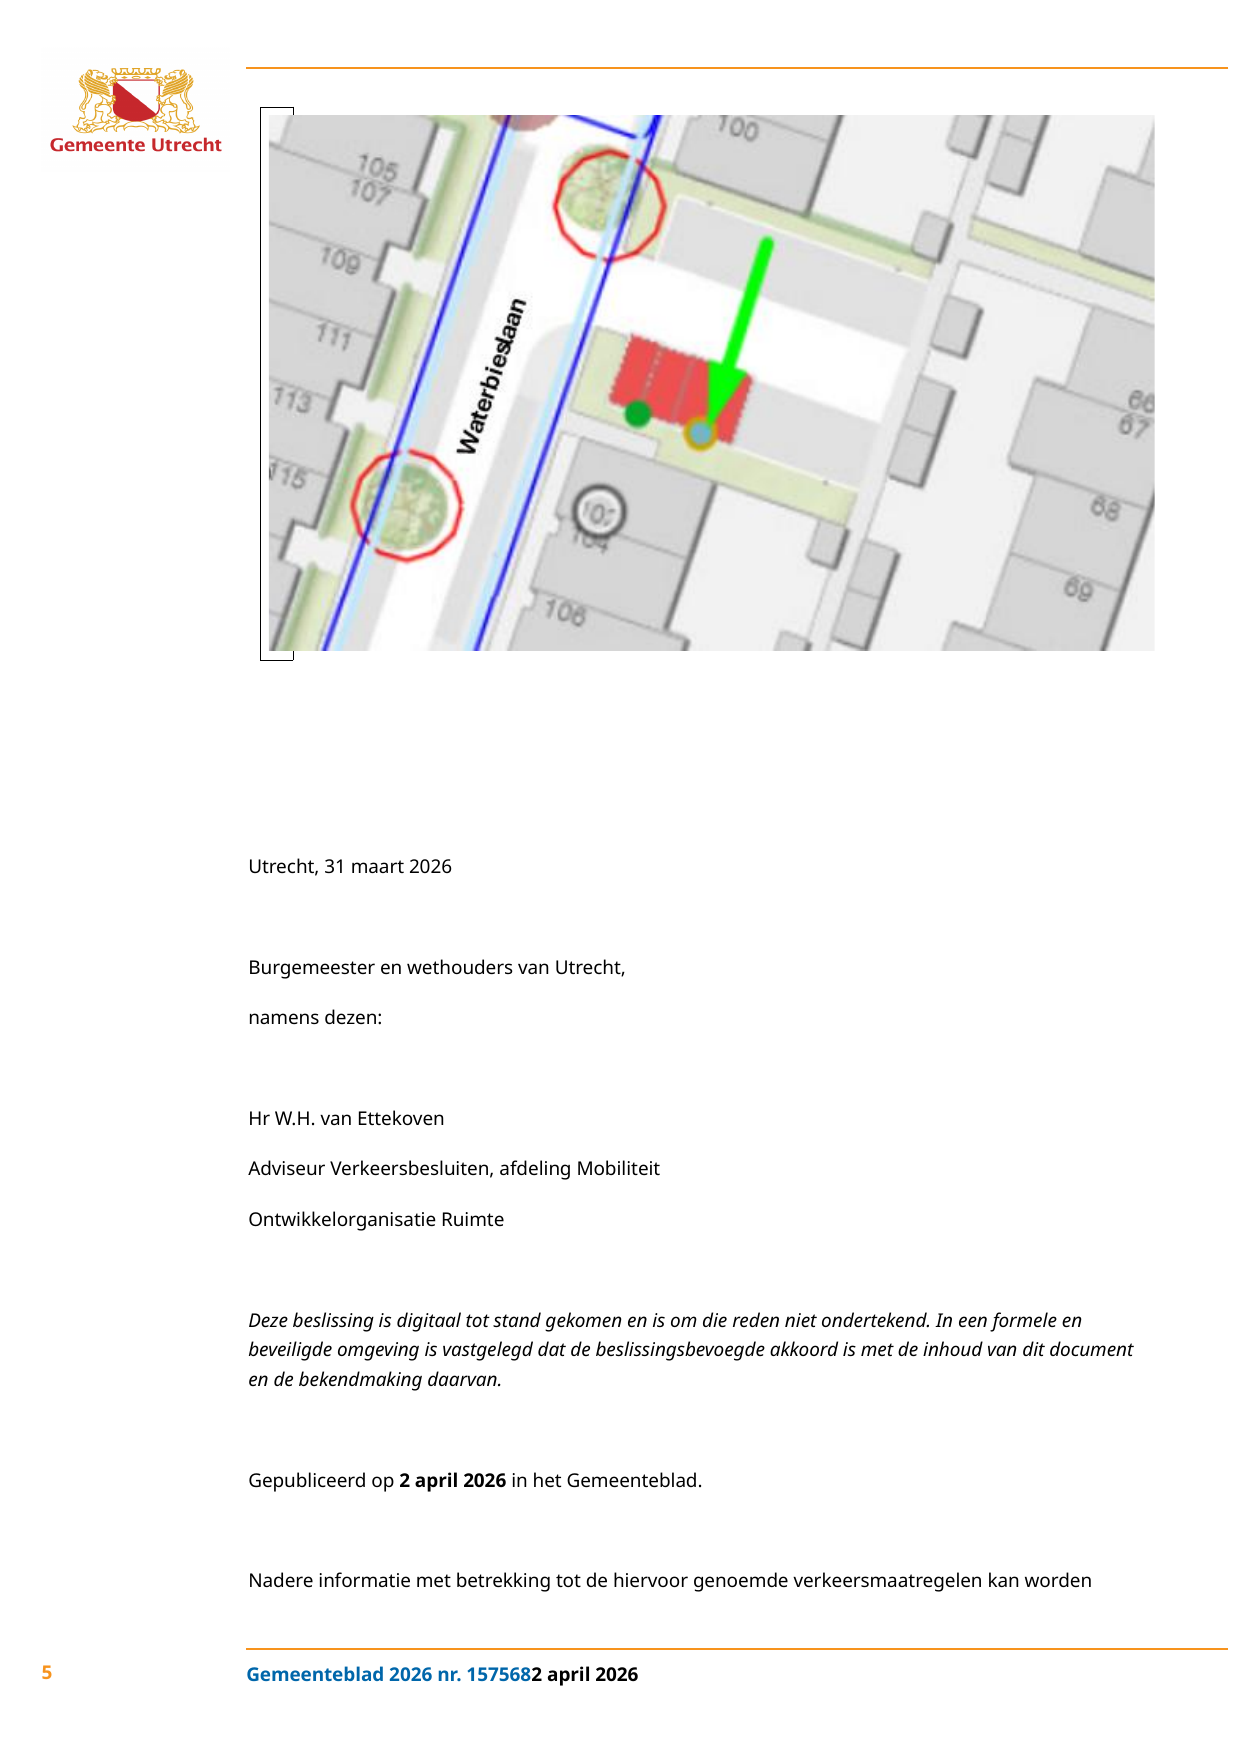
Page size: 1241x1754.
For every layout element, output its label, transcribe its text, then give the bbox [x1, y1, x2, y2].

picture [41, 47, 231, 172]
text Hr W.H. van Ettekoven [248, 1105, 1152, 1131]
picture [268, 115, 1155, 651]
text Gepubliceerd op 2 april 2026 in het Gemeenteblad. [248, 1467, 1152, 1492]
text Burgemeester en wethouders van Utrecht, [248, 954, 1152, 979]
text Ontwikkelorganisatie Ruimte [248, 1206, 1152, 1232]
text Nadere informatie met betrekking tot de hiervoor genoemde verkeersmaatregelen kan worden [248, 1568, 1152, 1593]
text Adviseur Verkeersbesluiten, afdeling Mobiliteit [248, 1156, 1152, 1181]
text Utrecht, 31 maart 2026 [248, 853, 1152, 879]
text namens dezen: [248, 1004, 1152, 1030]
text Deze beslissing is digitaal tot stand gekomen en is om die reden niet ondertekend. In een formele en beveiligde omgeving is vastgelegd dat de beslissingsbevoegde akkoord is met de inhoud van dit document en de bekendmaking daarvan. [248, 1307, 1152, 1392]
